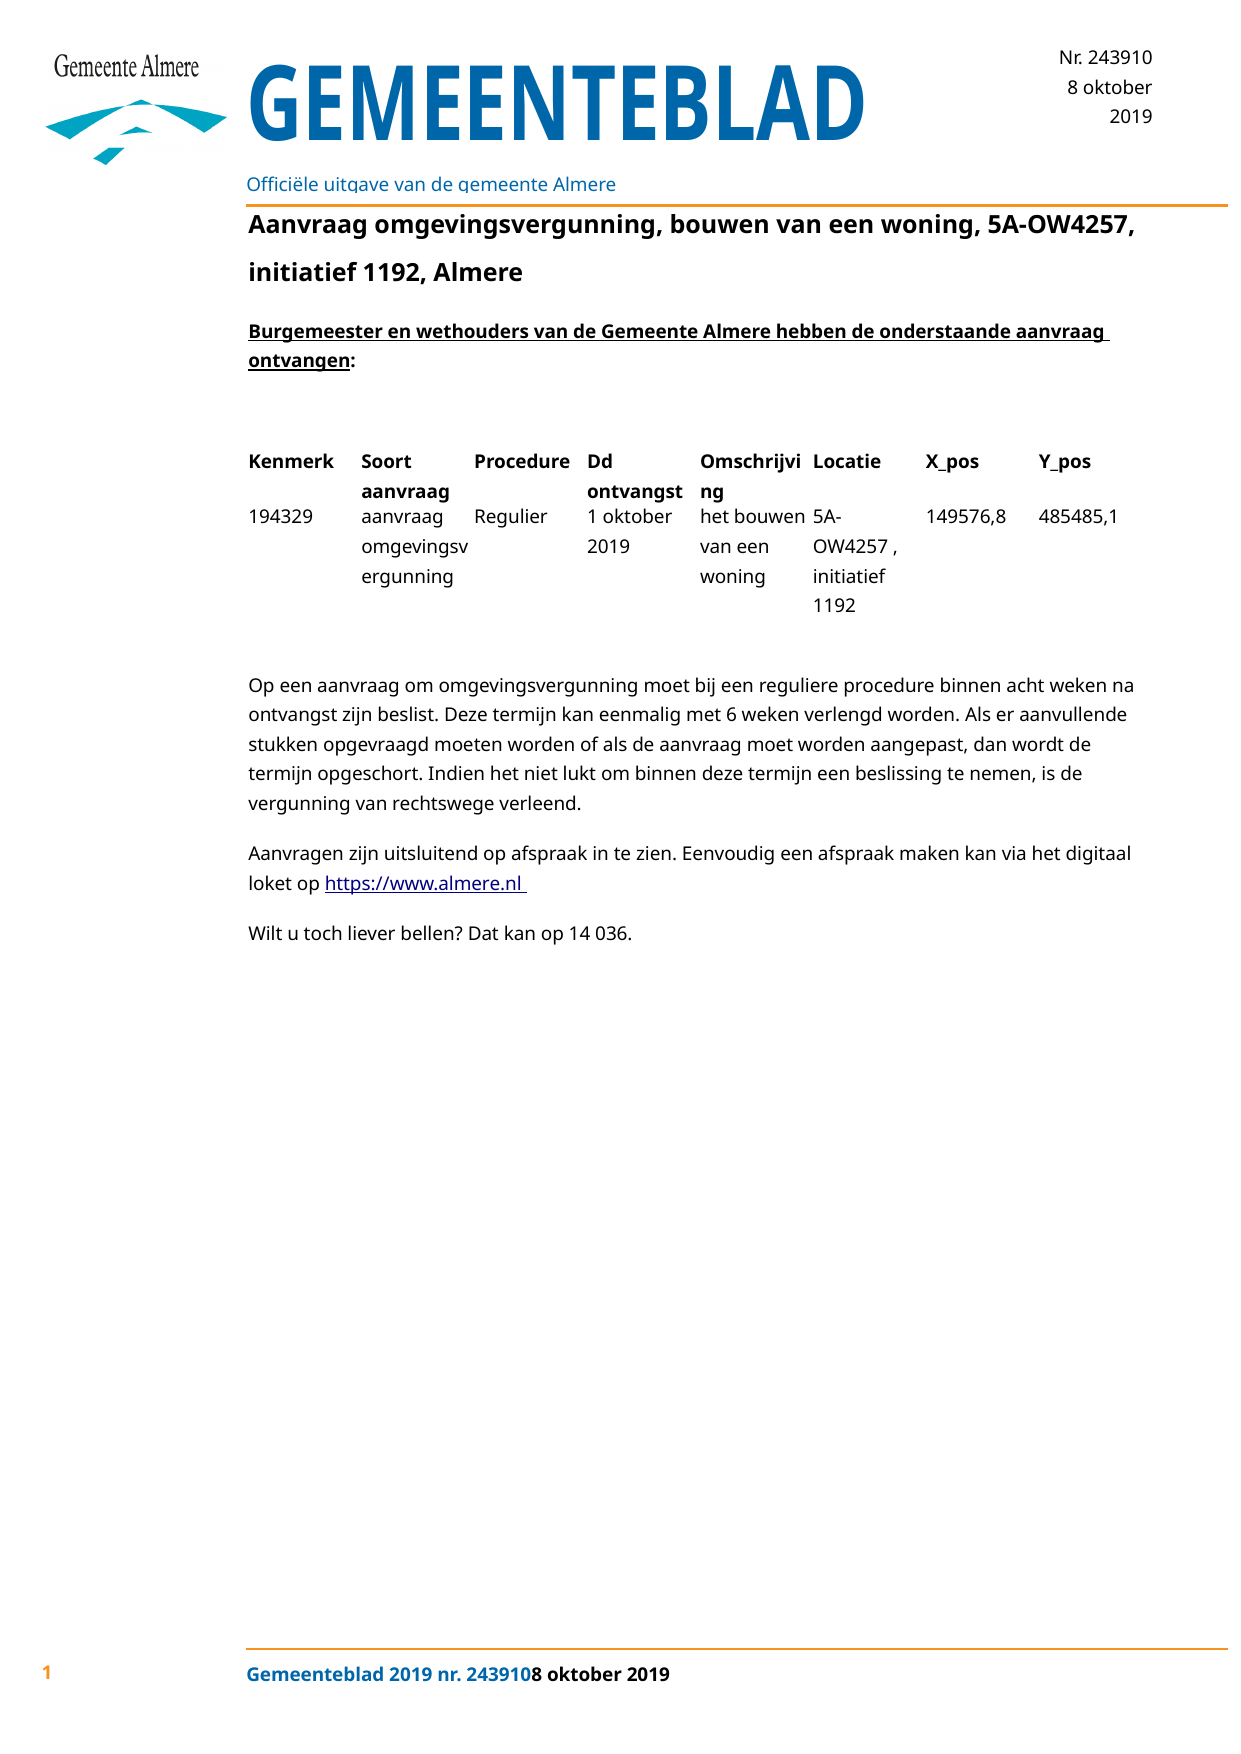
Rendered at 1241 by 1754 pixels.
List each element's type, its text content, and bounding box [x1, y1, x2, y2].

table_header Dd ontvangst [587, 449, 700, 504]
text Aanvragen zijn uitsluitend op afspraak in te zien. Eenvoudig een afspraak maken kan via het digitaal loket op https://www.almere.nl [248, 841, 1152, 896]
text Op een aanvraag om omgevingsvergunning moet bij een reguliere procedure binnen acht weken na ontvangst zijn beslist. Deze termijn kan eenmalig met 6 weken verlengd worden. Als er aanvullende stukken opgevraagd moeten worden of als de aanvraag moet worden aangepast, dan wordt de termijn opgeschort. Indien het niet lukt om binnen deze termijn een beslissing te nemen, is de vergunning van rechtswege verleend. [248, 672, 1152, 816]
table_header Soort aanvraag [361, 449, 474, 504]
table_cell 194329 [248, 504, 361, 618]
table_header X_pos [926, 449, 1038, 504]
table_header Procedure [474, 449, 587, 504]
table_cell 149576,8 [926, 504, 1038, 618]
table_header Y_pos [1039, 449, 1152, 504]
table_header Omschrijving [700, 449, 813, 504]
table_header Kenmerk [248, 449, 361, 504]
picture [41, 47, 231, 172]
text Burgemeester en wethouders van de Gemeente Almere hebben de onderstaande aanvraag ontvangen: [248, 318, 1152, 373]
table_cell 1 oktober 2019 [587, 504, 700, 618]
table_cell het bouwen van een woning [700, 504, 813, 618]
table_cell aanvraag omgevingsvergunning [361, 504, 474, 618]
table_header Locatie [813, 449, 926, 504]
text Aanvraag omgevingsvergunning, bouwen van een woning, 5A-OW4257, initiatief 1192, Almere [248, 207, 1152, 288]
table_cell 5A-OW4257 , initiatief 1192 [813, 504, 926, 618]
table_cell Regulier [474, 504, 587, 618]
table_cell 485485,1 [1039, 504, 1152, 618]
text Wilt u toch liever bellen? Dat kan op 14 036. [248, 921, 1152, 946]
